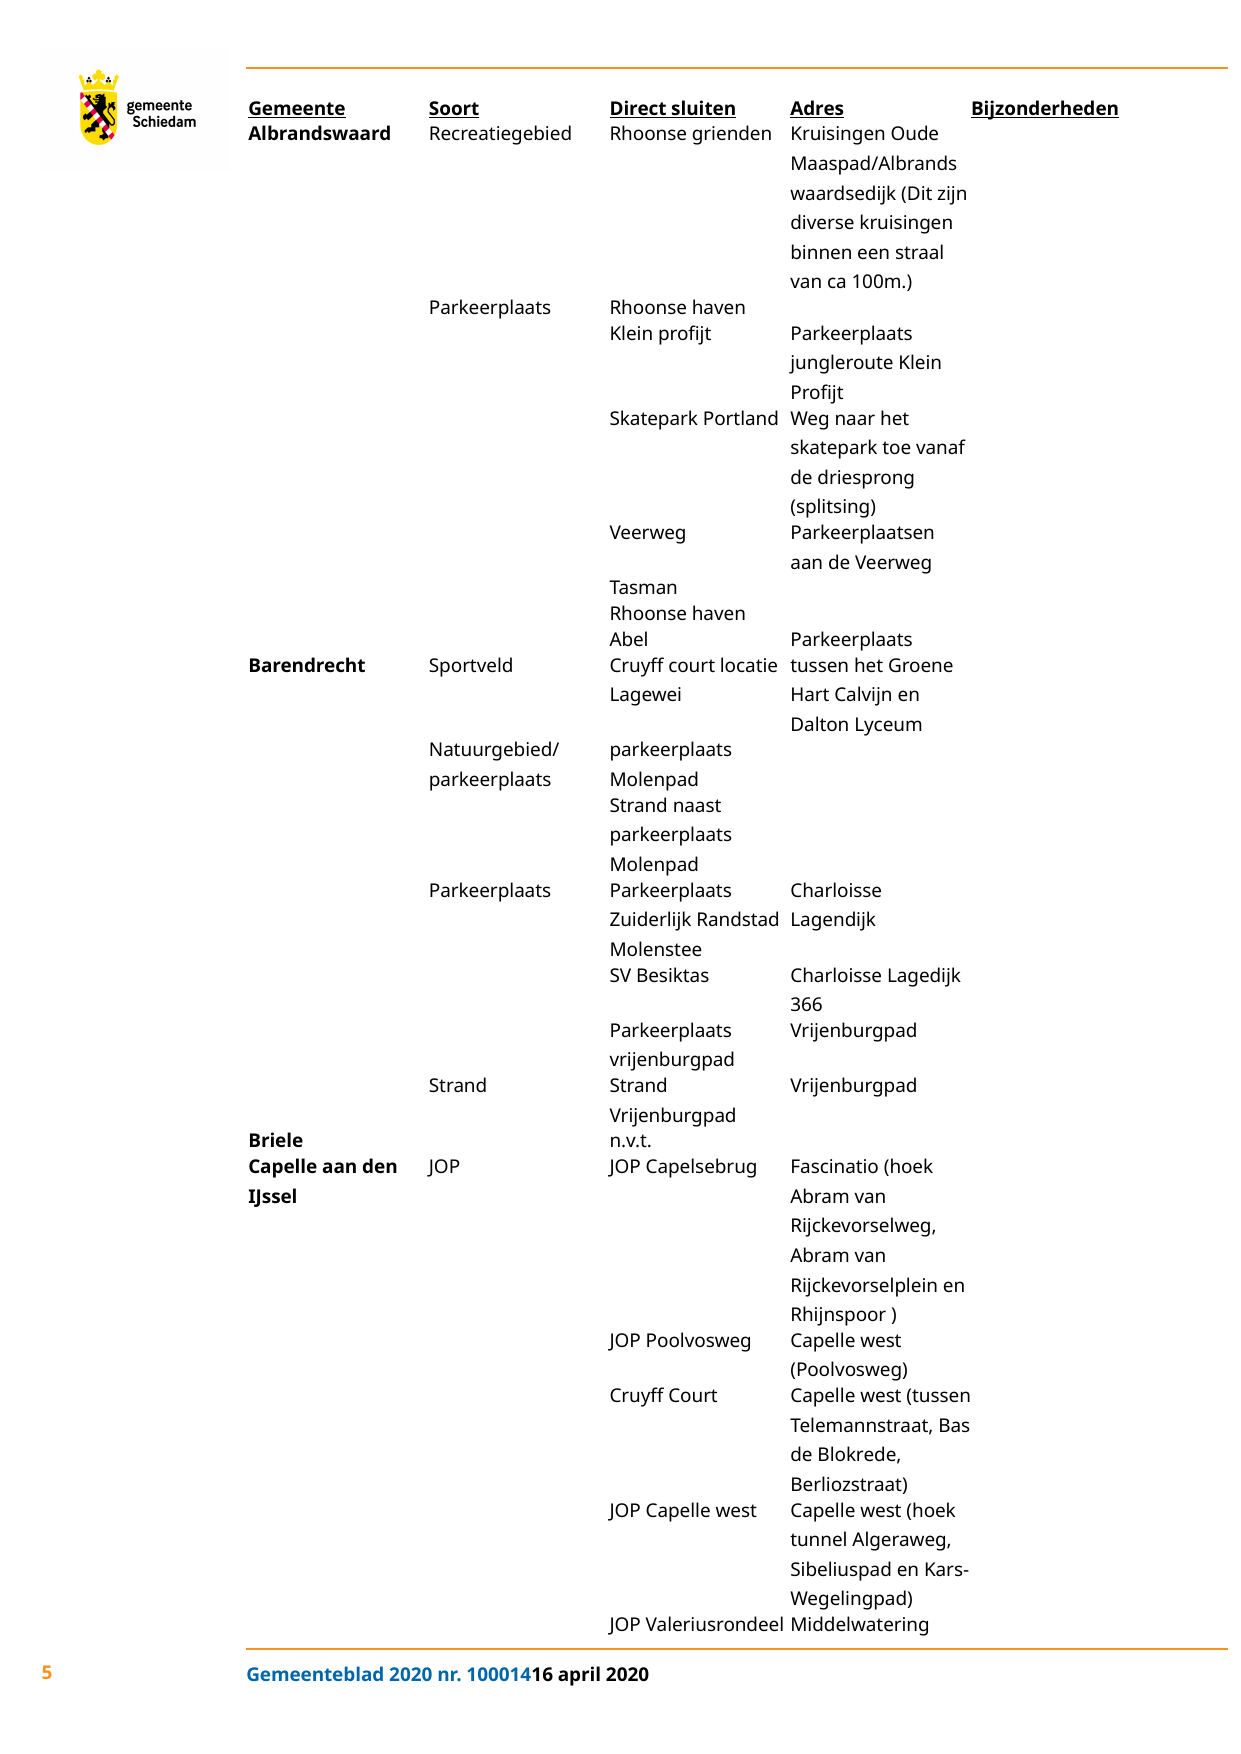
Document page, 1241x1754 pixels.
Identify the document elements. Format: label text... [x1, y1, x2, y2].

table_cell tussen het Groene Hart Calvijn en Dalton Lyceum [790, 652, 971, 737]
table_cell Tasman [609, 575, 790, 600]
table_cell Klein profijt [609, 320, 790, 405]
table_cell Albrandswaard [248, 121, 429, 652]
table_cell n.v.t. [609, 1128, 790, 1153]
table_cell [971, 519, 1152, 574]
table_header Direct sluiten [609, 95, 790, 121]
table_cell Parkeerplaats [429, 294, 609, 652]
table_cell Barendrecht [248, 652, 429, 1128]
table_cell [971, 737, 1152, 792]
table_cell Charloisse Lagedijk 366 [790, 962, 971, 1017]
table_cell JOP Capelsebrug [609, 1154, 790, 1327]
table_cell [790, 294, 971, 320]
table_cell Parkeerplaatsen aan de Veerweg [790, 519, 971, 574]
table_cell JOP [429, 1154, 609, 1612]
table_cell Recreatiegebied [429, 121, 609, 294]
table_cell [971, 575, 1152, 600]
table_cell Parkeerplaats [429, 877, 609, 1072]
table_cell [971, 1383, 1152, 1497]
table_cell JOP Poolvosweg [609, 1327, 790, 1382]
table_cell Capelle aan den IJssel [248, 1154, 429, 1612]
table_cell Capelle west (Poolvosweg) [790, 1327, 971, 1382]
table_cell Capelle west (tussen Telemannstraat, Bas de Blokrede, Berliozstraat) [790, 1383, 971, 1497]
table_cell [971, 121, 1152, 294]
table_cell Cruyff court locatie Lagewei [609, 652, 790, 737]
table_cell Strand naast parkeerplaats Molenpad [609, 792, 790, 877]
table_cell parkeerplaats Molenpad [609, 737, 790, 792]
table_cell [971, 1327, 1152, 1382]
table_cell Strand Vrijenburgpad [609, 1073, 790, 1128]
table_cell [971, 320, 1152, 405]
table_cell Briele [248, 1128, 429, 1153]
table_cell [790, 600, 971, 626]
table_cell Rhoonse haven [609, 600, 790, 626]
table_cell Veerweg [609, 519, 790, 574]
table_cell Fascinatio (hoek Abram van Rijckevorselweg, Abram van Rijckevorselplein en Rhijnspoor ) [790, 1154, 971, 1327]
table_cell [971, 1073, 1152, 1128]
table_cell Weg naar het skatepark toe vanaf de driesprong (splitsing) [790, 405, 971, 519]
table_cell [971, 405, 1152, 519]
table_header Soort [429, 95, 609, 121]
table_cell [790, 792, 971, 877]
table_cell [429, 1128, 609, 1153]
table_cell [971, 1017, 1152, 1072]
table_cell Strand [429, 1073, 609, 1128]
table_cell [971, 792, 1152, 877]
table_cell Parkeerplaats vrijenburgpad [609, 1017, 790, 1072]
table_cell Sportveld [429, 652, 609, 737]
table_header Bijzonderheden [971, 95, 1152, 121]
table_cell Parkeerplaats Zuiderlijk Randstad Molenstee [609, 877, 790, 962]
table_cell SV Besiktas [609, 962, 790, 1017]
table_cell Vrijenburgpad [790, 1073, 971, 1128]
table_cell Vrijenburgpad [790, 1017, 971, 1072]
table_header Adres [790, 95, 971, 121]
table_cell Parkeerplaats jungleroute Klein Profijt [790, 320, 971, 405]
table_cell [971, 1128, 1152, 1153]
table_cell [971, 1497, 1152, 1611]
table_cell [971, 962, 1152, 1017]
table_cell [971, 652, 1152, 737]
table_cell Rhoonse haven [609, 294, 790, 320]
table_cell Cruyff Court [609, 1383, 790, 1497]
table_cell [971, 600, 1152, 626]
table_cell [971, 1154, 1152, 1327]
table_header Gemeente [248, 95, 429, 121]
table_cell [790, 1128, 971, 1153]
table_cell [971, 877, 1152, 962]
table_cell Parkeerplaats [790, 626, 971, 652]
table_cell Natuurgebied/ parkeerplaats [429, 737, 609, 877]
table_cell Skatepark Portland [609, 405, 790, 519]
table_cell [790, 737, 971, 792]
table_cell Charloisse Lagendijk [790, 877, 971, 962]
table_cell Capelle west (hoek tunnel Algeraweg, Sibeliuspad en Kars-Wegelingpad) [790, 1497, 971, 1611]
table_cell Abel [609, 626, 790, 652]
table_cell [971, 626, 1152, 652]
table_cell [971, 294, 1152, 320]
table_cell JOP Capelle west [609, 1497, 790, 1611]
table_cell Rhoonse grienden [609, 121, 790, 294]
picture [41, 47, 231, 172]
table_cell Kruisingen Oude Maaspad/Albrandswaardsedijk (Dit zijn diverse kruisingen binnen een straal van ca 100m.) [790, 121, 971, 294]
table_cell [790, 575, 971, 600]
